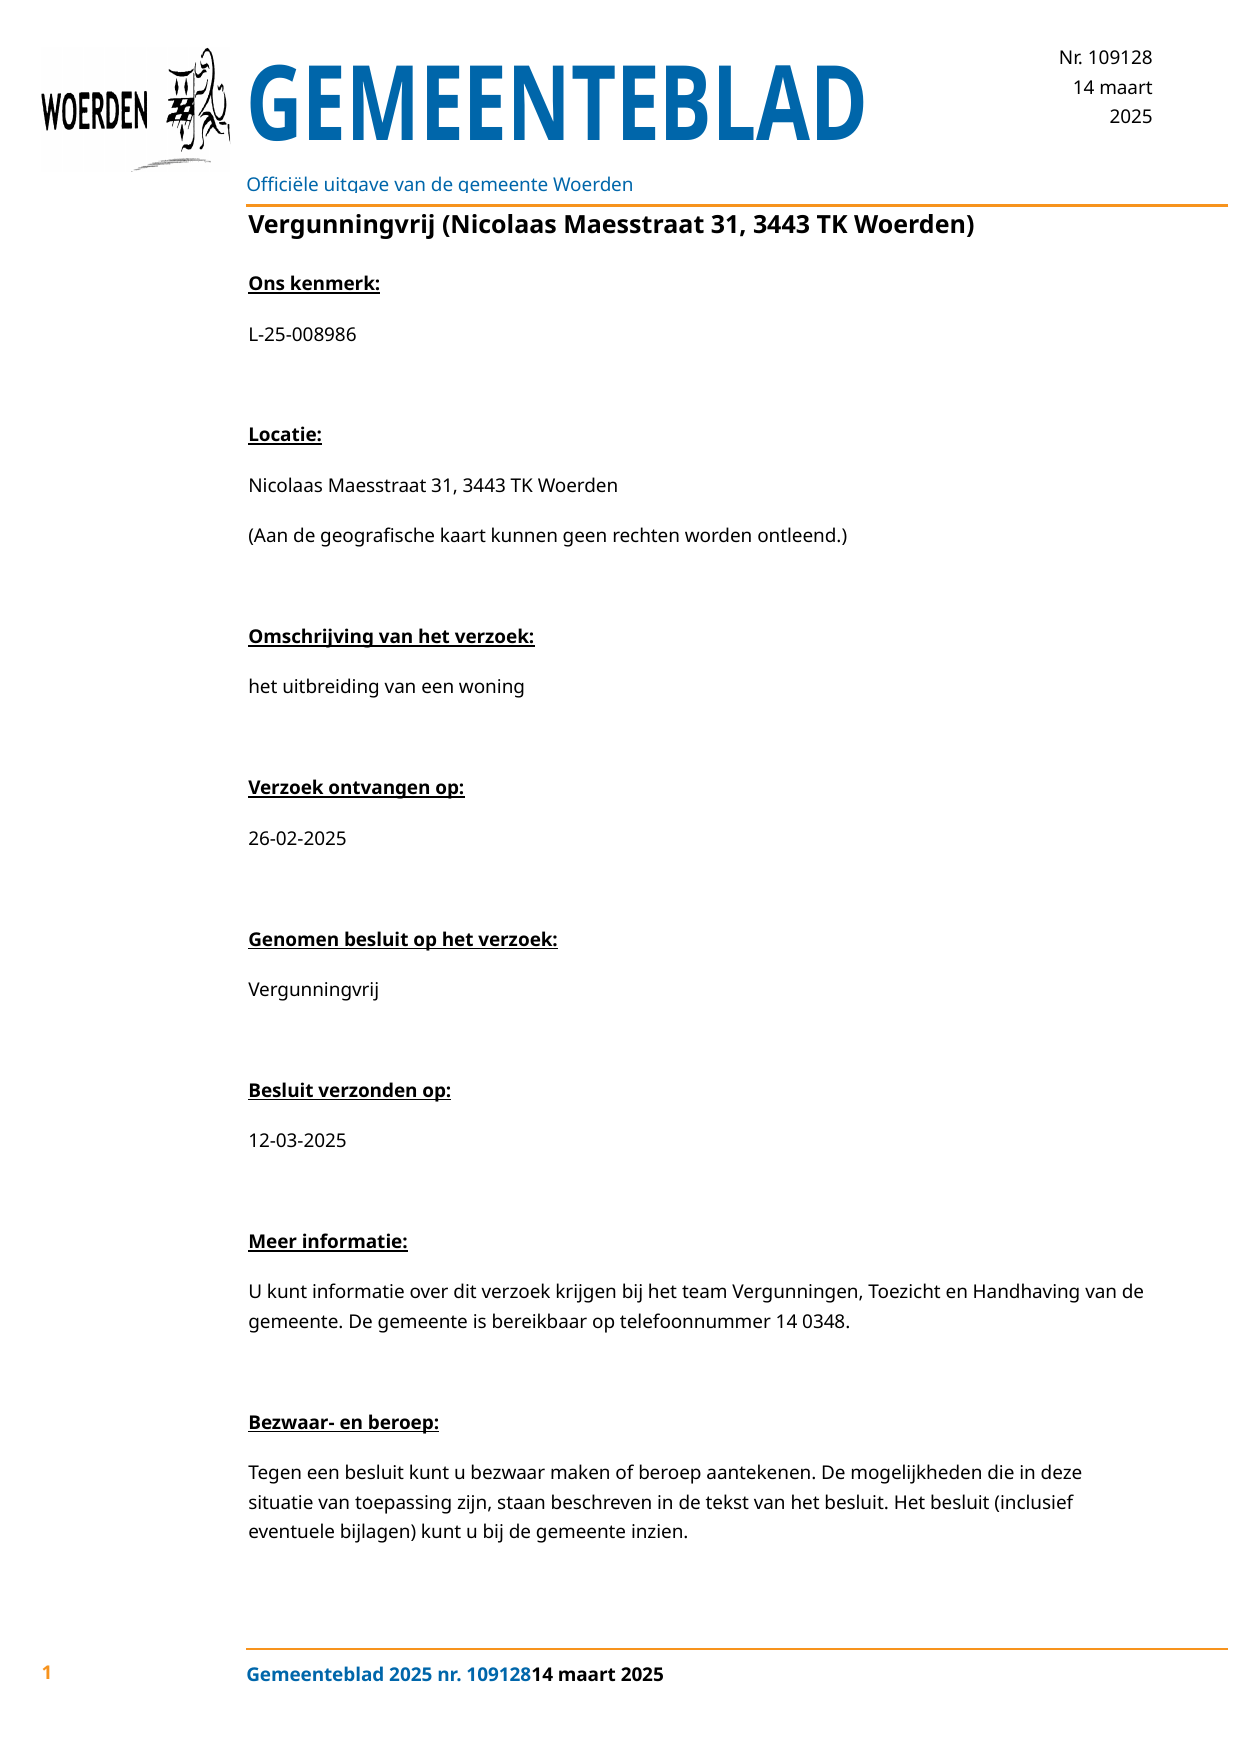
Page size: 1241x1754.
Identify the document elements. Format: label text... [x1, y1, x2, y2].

text Bezwaar- en beroep: [248, 1409, 1152, 1435]
text (Aan de geografische kaart kunnen geen rechten worden ontleend.) [248, 522, 1152, 548]
text Omschrijving van het verzoek: [248, 623, 1152, 649]
text Ons kenmerk: [248, 270, 1152, 296]
text Meer informatie: [248, 1228, 1152, 1254]
text Vergunningvrij [248, 976, 1152, 1002]
text U kunt informatie over dit verzoek krijgen bij het team Vergunningen, Toezicht en Handhaving van de gemeente. De gemeente is bereikbaar op telefoonnummer 14 0348. [248, 1279, 1152, 1334]
text Tegen een besluit kunt u bezwaar maken of beroep aantekenen. De mogelijkheden die in deze situatie van toepassing zijn, staan beschreven in de tekst van het besluit. Het besluit (inclusief eventuele bijlagen) kunt u bij de gemeente inzien. [248, 1459, 1152, 1544]
picture [41, 47, 231, 172]
text 12-03-2025 [248, 1127, 1152, 1153]
text Besluit verzonden op: [248, 1077, 1152, 1103]
text Vergunningvrij (Nicolaas Maesstraat 31, 3443 TK Woerden) [248, 207, 1152, 241]
text het uitbreiding van een woning [248, 674, 1152, 699]
text Genomen besluit op het verzoek: [248, 926, 1152, 951]
text L-25-008986 [248, 321, 1152, 346]
text Verzoek ontvangen op: [248, 774, 1152, 800]
text 26-02-2025 [248, 825, 1152, 851]
text Locatie: [248, 422, 1152, 447]
text Nicolaas Maesstraat 31, 3443 TK Woerden [248, 472, 1152, 498]
